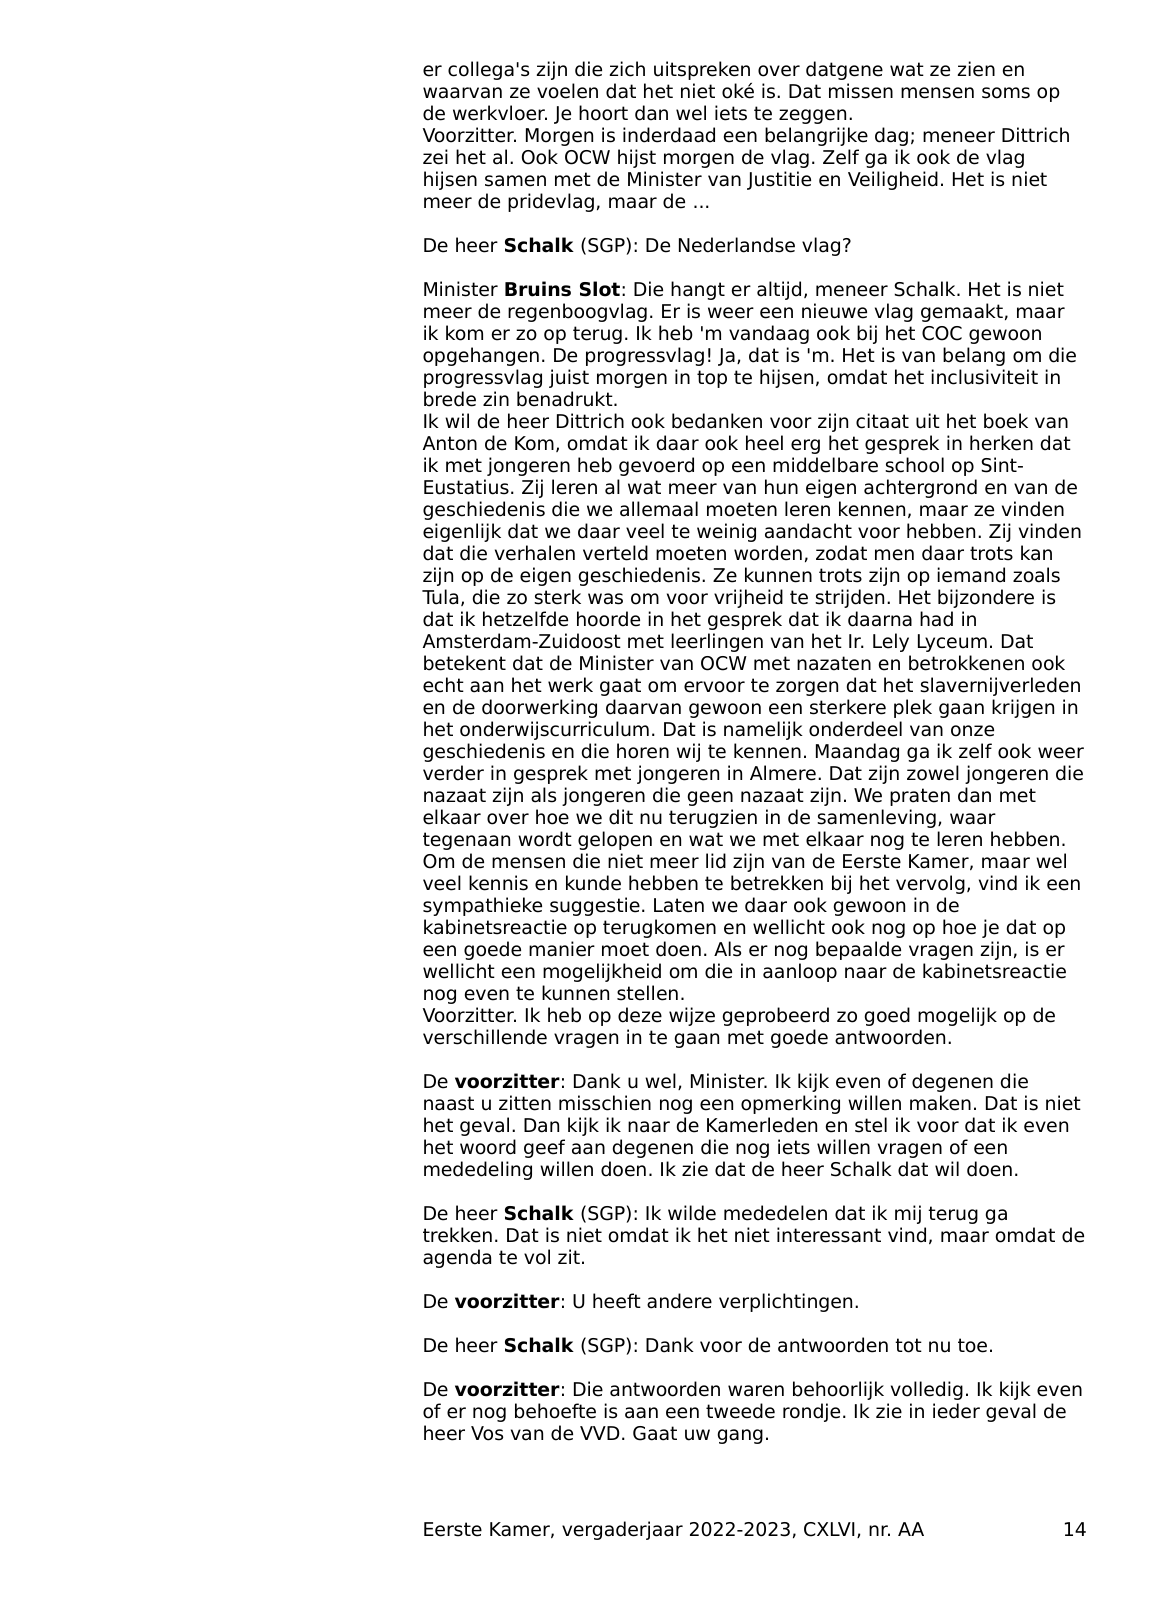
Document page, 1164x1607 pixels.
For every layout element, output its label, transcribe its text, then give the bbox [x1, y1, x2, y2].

text Voorzitter. Morgen is inderdaad een belangrijke dag; meneer Dittrich zei het al. Ook OCW hijst morgen de vlag. Zelf ga ik ook de vlag hijsen samen met de Minister van Justitie en Veiligheid. Het is niet meer de pridevlag, maar de ... [422, 125, 1087, 213]
text De heer Schalk (SGP): Ik wilde mededelen dat ik mij terug ga trekken. Dat is niet omdat ik het niet interessant vind, maar omdat de agenda te vol zit. [422, 1203, 1087, 1269]
text De voorzitter: Dank u wel, Minister. Ik kijk even of degenen die naast u zitten misschien nog een opmerking willen maken. Dat is niet het geval. Dan kijk ik naar de Kamerleden en stel ik voor dat ik even het woord geef aan degenen die nog iets willen vragen of een mededeling willen doen. Ik zie dat de heer Schalk dat wil doen. [422, 1071, 1087, 1181]
text Om de mensen die niet meer lid zijn van de Eerste Kamer, maar wel veel kennis en kunde hebben te betrekken bij het vervolg, vind ik een sympathieke suggestie. Laten we daar ook gewoon in de kabinetsreactie op terugkomen en wellicht ook nog op hoe je dat op een goede manier moet doen. Als er nog bepaalde vragen zijn, is er wellicht een mogelijkheid om die in aanloop naar de kabinetsreactie nog even te kunnen stellen. [422, 851, 1087, 1004]
text Ik wil de heer Dittrich ook bedanken voor zijn citaat uit het boek van Anton de Kom, omdat ik daar ook heel erg het gesprek in herken dat ik met jongeren heb gevoerd op een middelbare school op Sint-Eustatius. Zij leren al wat meer van hun eigen achtergrond en van de geschiedenis die we allemaal moeten leren kennen, maar ze vinden eigenlijk dat we daar veel te weinig aandacht voor hebben. Zij vinden dat die verhalen verteld moeten worden, zodat men daar trots kan zijn op de eigen geschiedenis. Ze kunnen trots zijn op iemand zoals Tula, die zo sterk was om voor vrijheid te strijden. Het bijzondere is dat ik hetzelfde hoorde in het gesprek dat ik daarna had in Amsterdam-Zuidoost met leerlingen van het Ir. Lely Lyceum. Dat betekent dat de Minister van OCW met nazaten en betrokkenen ook echt aan het werk gaat om ervoor te zorgen dat het slavernijverleden en de doorwerking daarvan gewoon een sterkere plek gaan krijgen in het onderwijscurriculum. Dat is namelijk onderdeel van onze geschiedenis en die horen wij te kennen. Maandag ga ik zelf ook weer verder in gesprek met jongeren in Almere. Dat zijn zowel jongeren die nazaat zijn als jongeren die geen nazaat zijn. We praten dan met elkaar over hoe we dit nu terugzien in de samenleving, waar tegenaan wordt gelopen en wat we met elkaar nog te leren hebben. [422, 411, 1087, 851]
text De voorzitter: U heeft andere verplichtingen. [422, 1291, 1087, 1313]
text De heer Schalk (SGP): Dank voor de antwoorden tot nu toe. [422, 1335, 1087, 1357]
text Voorzitter. Ik heb op deze wijze geprobeerd zo goed mogelijk op de verschillende vragen in te gaan met goede antwoorden. [422, 1004, 1087, 1048]
text Minister Bruins Slot: Die hangt er altijd, meneer Schalk. Het is niet meer de regenboogvlag. Er is weer een nieuwe vlag gemaakt, maar ik kom er zo op terug. Ik heb 'm vandaag ook bij het COC gewoon opgehangen. De progressvlag! Ja, dat is 'm. Het is van belang om die progressvlag juist morgen in top te hijsen, omdat het inclusiviteit in brede zin benadrukt. [422, 279, 1087, 411]
text De heer Schalk (SGP): De Nederlandse vlag? [422, 235, 1087, 257]
text De voorzitter: Die antwoorden waren behoorlijk volledig. Ik kijk even of er nog behoefte is aan een tweede rondje. Ik zie in ieder geval de heer Vos van de VVD. Gaat uw gang. [422, 1379, 1087, 1445]
text er collega's zijn die zich uitspreken over datgene wat ze zien en waarvan ze voelen dat het niet oké is. Dat missen mensen soms op de werkvloer. Je hoort dan wel iets te zeggen. [422, 59, 1087, 125]
